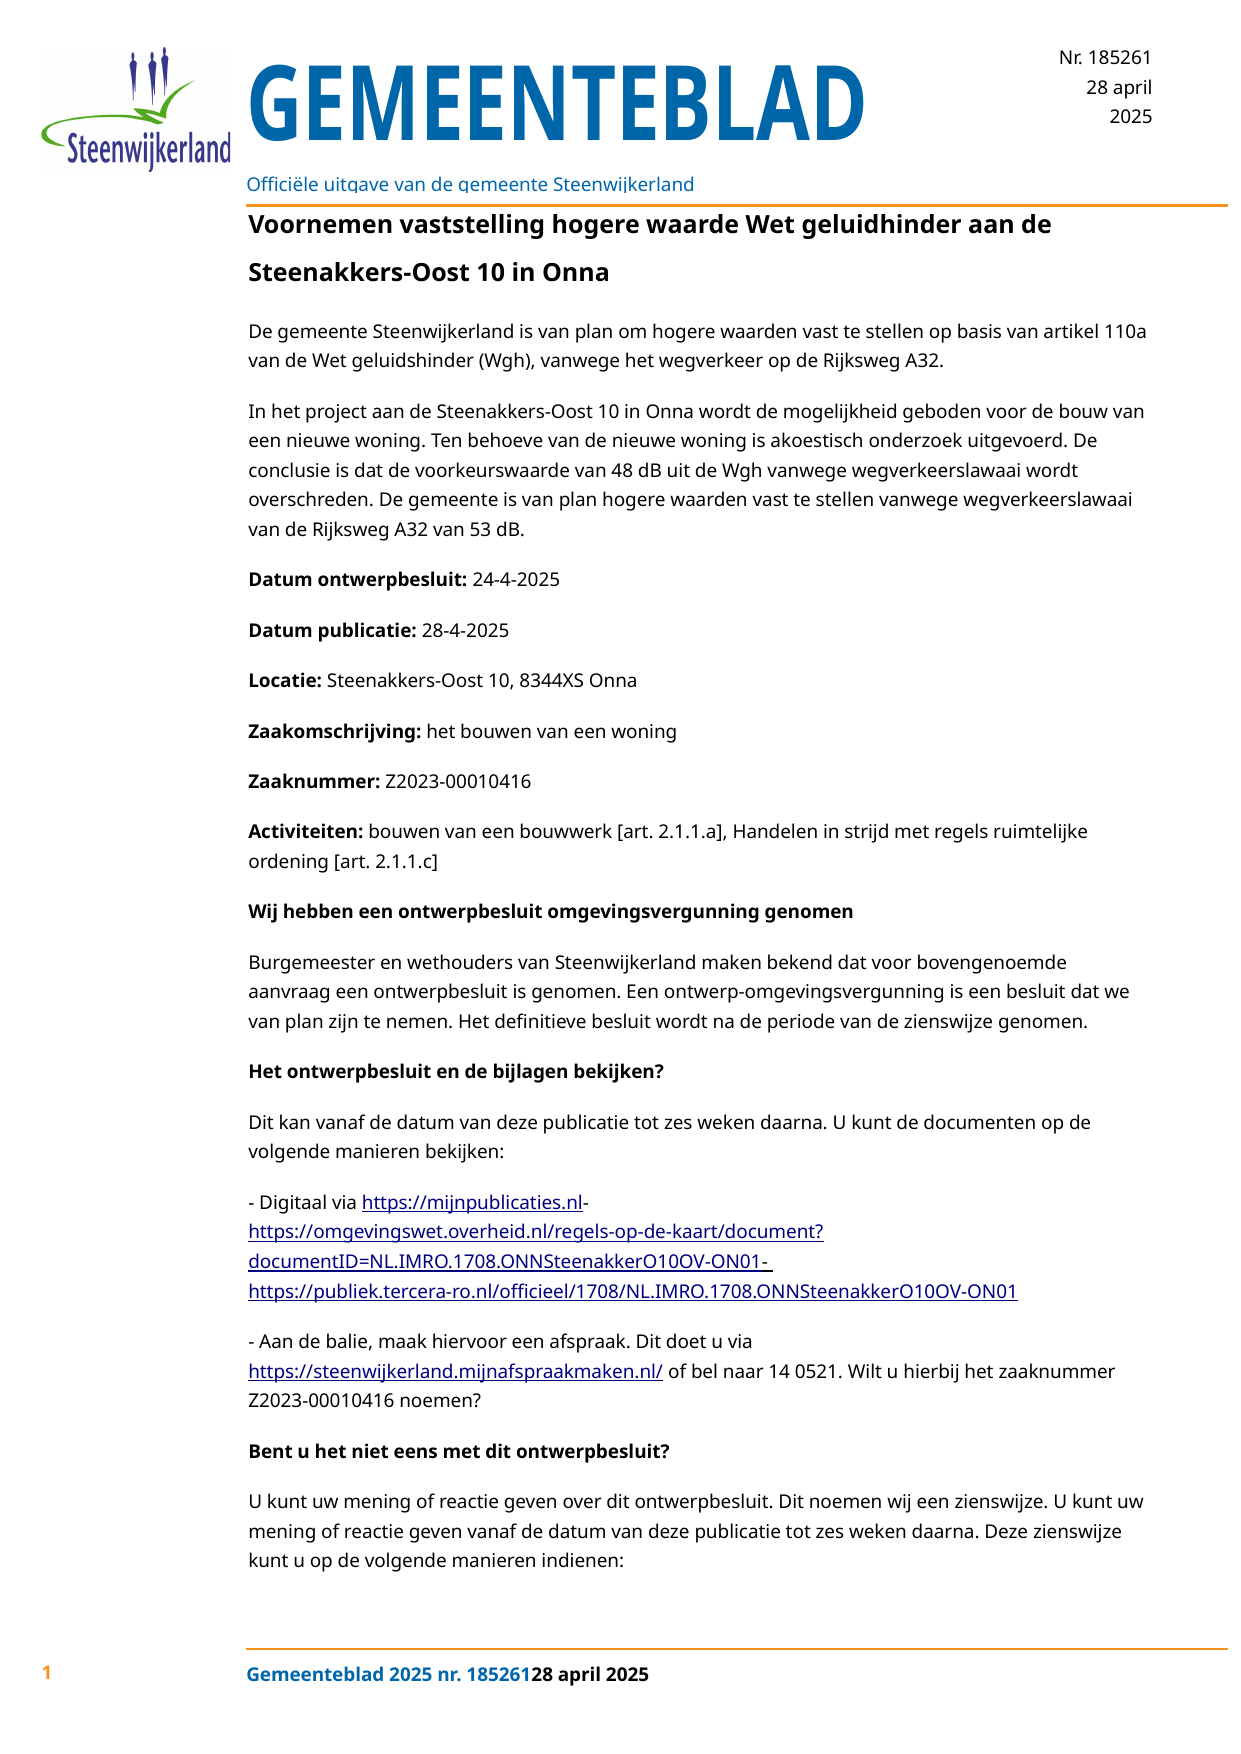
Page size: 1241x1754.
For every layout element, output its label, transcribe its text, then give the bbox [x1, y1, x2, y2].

text - Digitaal via https://mijnpublicaties.nl- https://omgevingswet.overheid.nl/regels-op-de-kaart/document?documentID=NL.IMRO.1708.ONNSteenakkerO10OV-ON01- https://publiek.tercera-ro.nl/officieel/1708/NL.IMRO.1708.ONNSteenakkerO10OV-ON01 [248, 1189, 1152, 1304]
text Datum publicatie: 28-4-2025 [248, 617, 1152, 643]
picture [41, 47, 231, 172]
text Zaakomschrijving: het bouwen van een woning [248, 718, 1152, 744]
text Activiteiten: bouwen van een bouwwerk [art. 2.1.1.a], Handelen in strijd met regels ruimtelijke ordening [art. 2.1.1.c] [248, 819, 1152, 874]
text Dit kan vanaf de datum van deze publicatie tot zes weken daarna. U kunt de documenten op de volgende manieren bekijken: [248, 1109, 1152, 1164]
text Burgemeester en wethouders van Steenwijkerland maken bekend dat voor bovengenoemde aanvraag een ontwerpbesluit is genomen. Een ontwerp-omgevingsvergunning is een besluit dat we van plan zijn te nemen. Het definitieve besluit wordt na de periode van de zienswijze genomen. [248, 949, 1152, 1034]
text In het project aan de Steenakkers-Oost 10 in Onna wordt de mogelijkheid geboden voor de bouw van een nieuwe woning. Ten behoeve van de nieuwe woning is akoestisch onderzoek uitgevoerd. De conclusie is dat de voorkeurswaarde van 48 dB uit de Wgh vanwege wegverkeerslawaai wordt overschreden. De gemeente is van plan hogere waarden vast te stellen vanwege wegverkeerslawaai van de Rijksweg A32 van 53 dB. [248, 398, 1152, 542]
text Het ontwerpbesluit en de bijlagen bekijken? [248, 1059, 1152, 1084]
text Datum ontwerpbesluit: 24-4-2025 [248, 567, 1152, 592]
text Locatie: Steenakkers-Oost 10, 8344XS Onna [248, 667, 1152, 693]
text Voornemen vaststelling hogere waarde Wet geluidhinder aan de Steenakkers-Oost 10 in Onna [248, 207, 1152, 288]
text Wij hebben een ontwerpbesluit omgevingsvergunning genomen [248, 899, 1152, 924]
text De gemeente Steenwijkerland is van plan om hogere waarden vast te stellen op basis van artikel 110a van de Wet geluidshinder (Wgh), vanwege het wegverkeer op de Rijksweg A32. [248, 318, 1152, 373]
text - Aan de balie, maak hiervoor een afspraak. Dit doet u via https://steenwijkerland.mijnafspraakmaken.nl/ of bel naar 14 0521. Wilt u hierbij het zaaknummer Z2023-00010416 noemen? [248, 1328, 1152, 1413]
text Bent u het niet eens met dit ontwerpbesluit? [248, 1438, 1152, 1464]
text U kunt uw mening of reactie geven over dit ontwerpbesluit. Dit noemen wij een zienswijze. U kunt uw mening of reactie geven vanaf de datum van deze publicatie tot zes weken daarna. Deze zienswijze kunt u op de volgende manieren indienen: [248, 1488, 1152, 1573]
text Zaaknummer: Z2023-00010416 [248, 768, 1152, 794]
